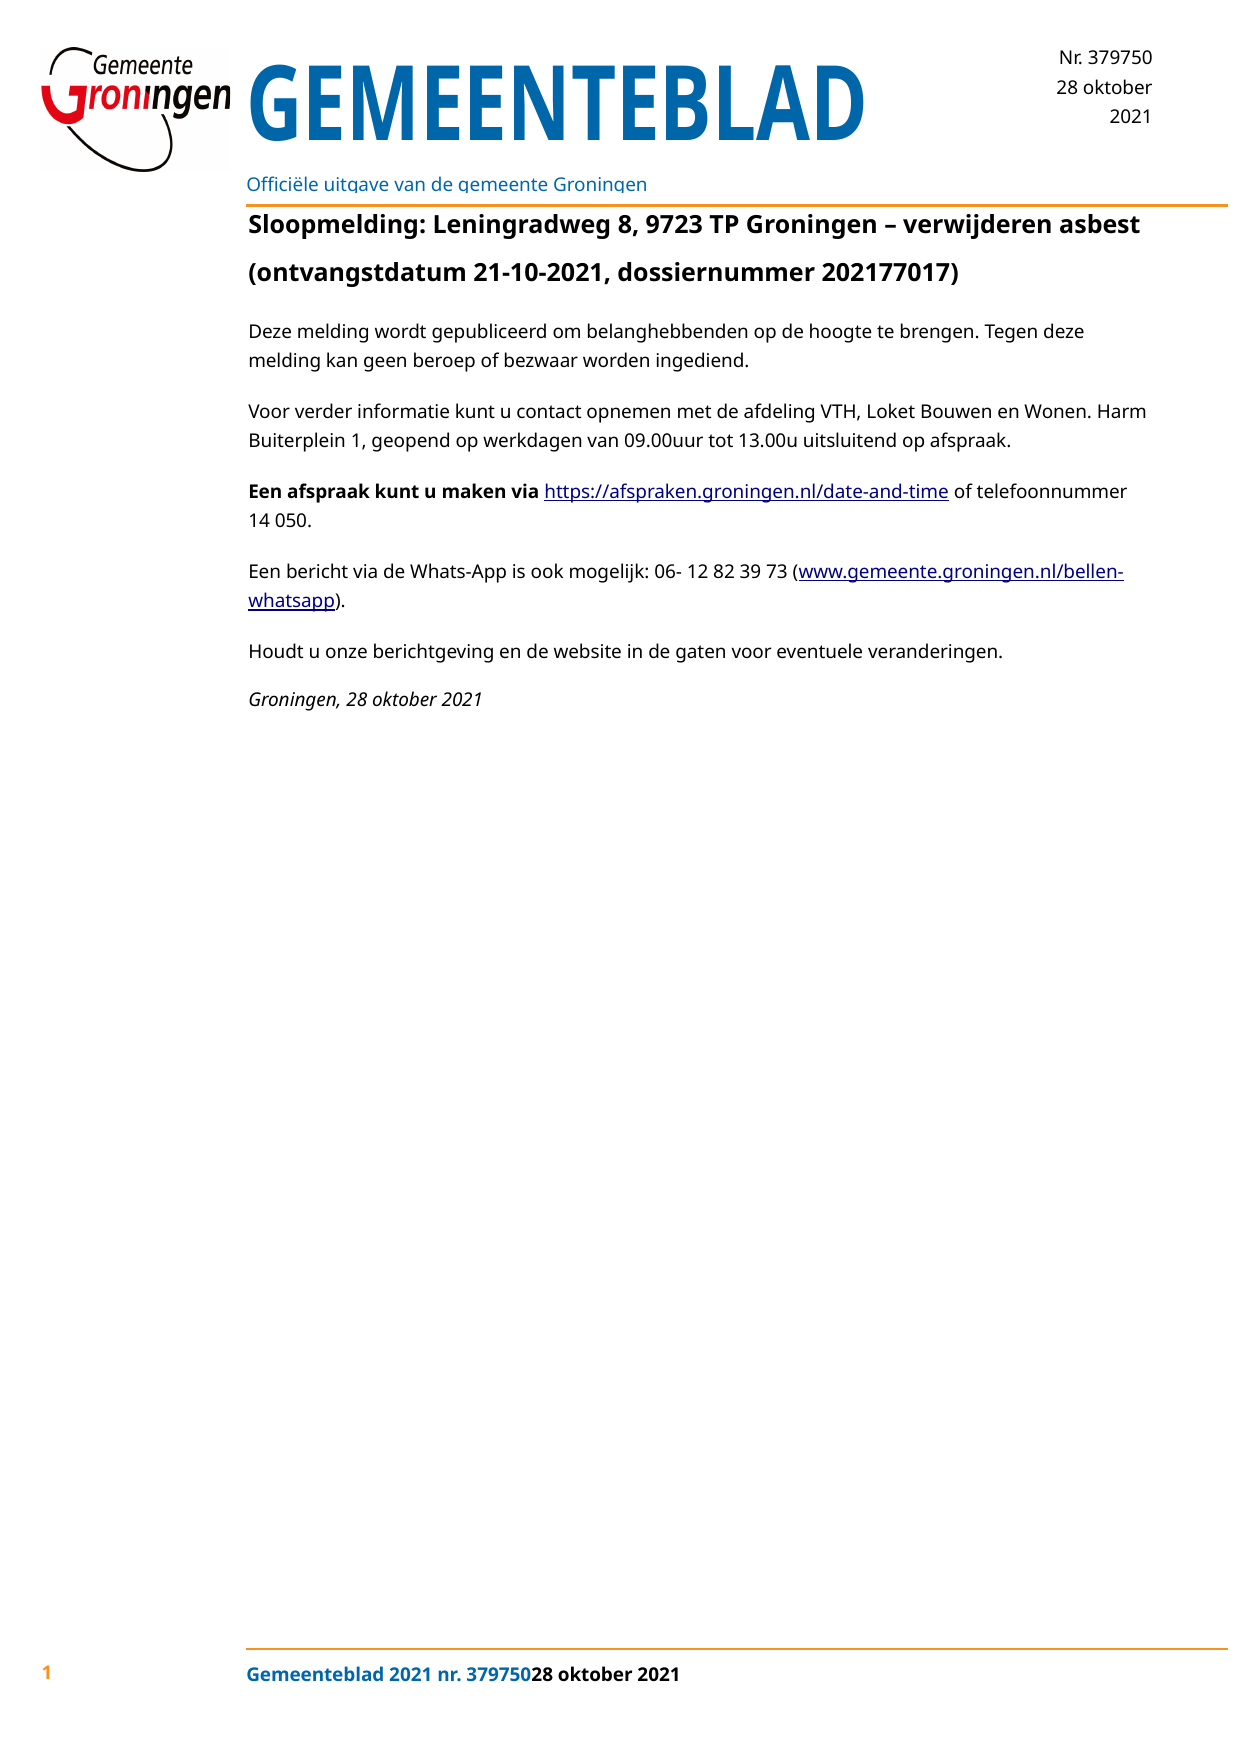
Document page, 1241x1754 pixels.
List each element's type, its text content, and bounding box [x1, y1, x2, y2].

text Een afspraak kunt u maken via https://afspraken.groningen.nl/date-and-time of telefoonnummer 14 050. [248, 478, 1152, 533]
text Een bericht via de Whats-App is ook mogelijk: 06- 12 82 39 73 (www.gemeente.groningen.nl/bellen-whatsapp). [248, 558, 1152, 613]
text Houdt u onze berichtgeving en de website in de gaten voor eventuele veranderingen. [248, 638, 1152, 664]
text Groningen, 28 oktober 2021 [248, 686, 1152, 711]
text Deze melding wordt gepubliceerd om belanghebbenden op de hoogte te brengen. Tegen deze melding kan geen beroep of bezwaar worden ingediend. [248, 318, 1152, 373]
text Sloopmelding: Leningradweg 8, 9723 TP Groningen – verwijderen asbest (ontvangstdatum 21-10-2021, dossiernummer 202177017) [248, 207, 1152, 288]
picture [41, 47, 231, 172]
text Voor verder informatie kunt u contact opnemen met de afdeling VTH, Loket Bouwen en Wonen. Harm Buiterplein 1, geopend op werkdagen van 09.00uur tot 13.00u uitsluitend op afspraak. [248, 398, 1152, 453]
